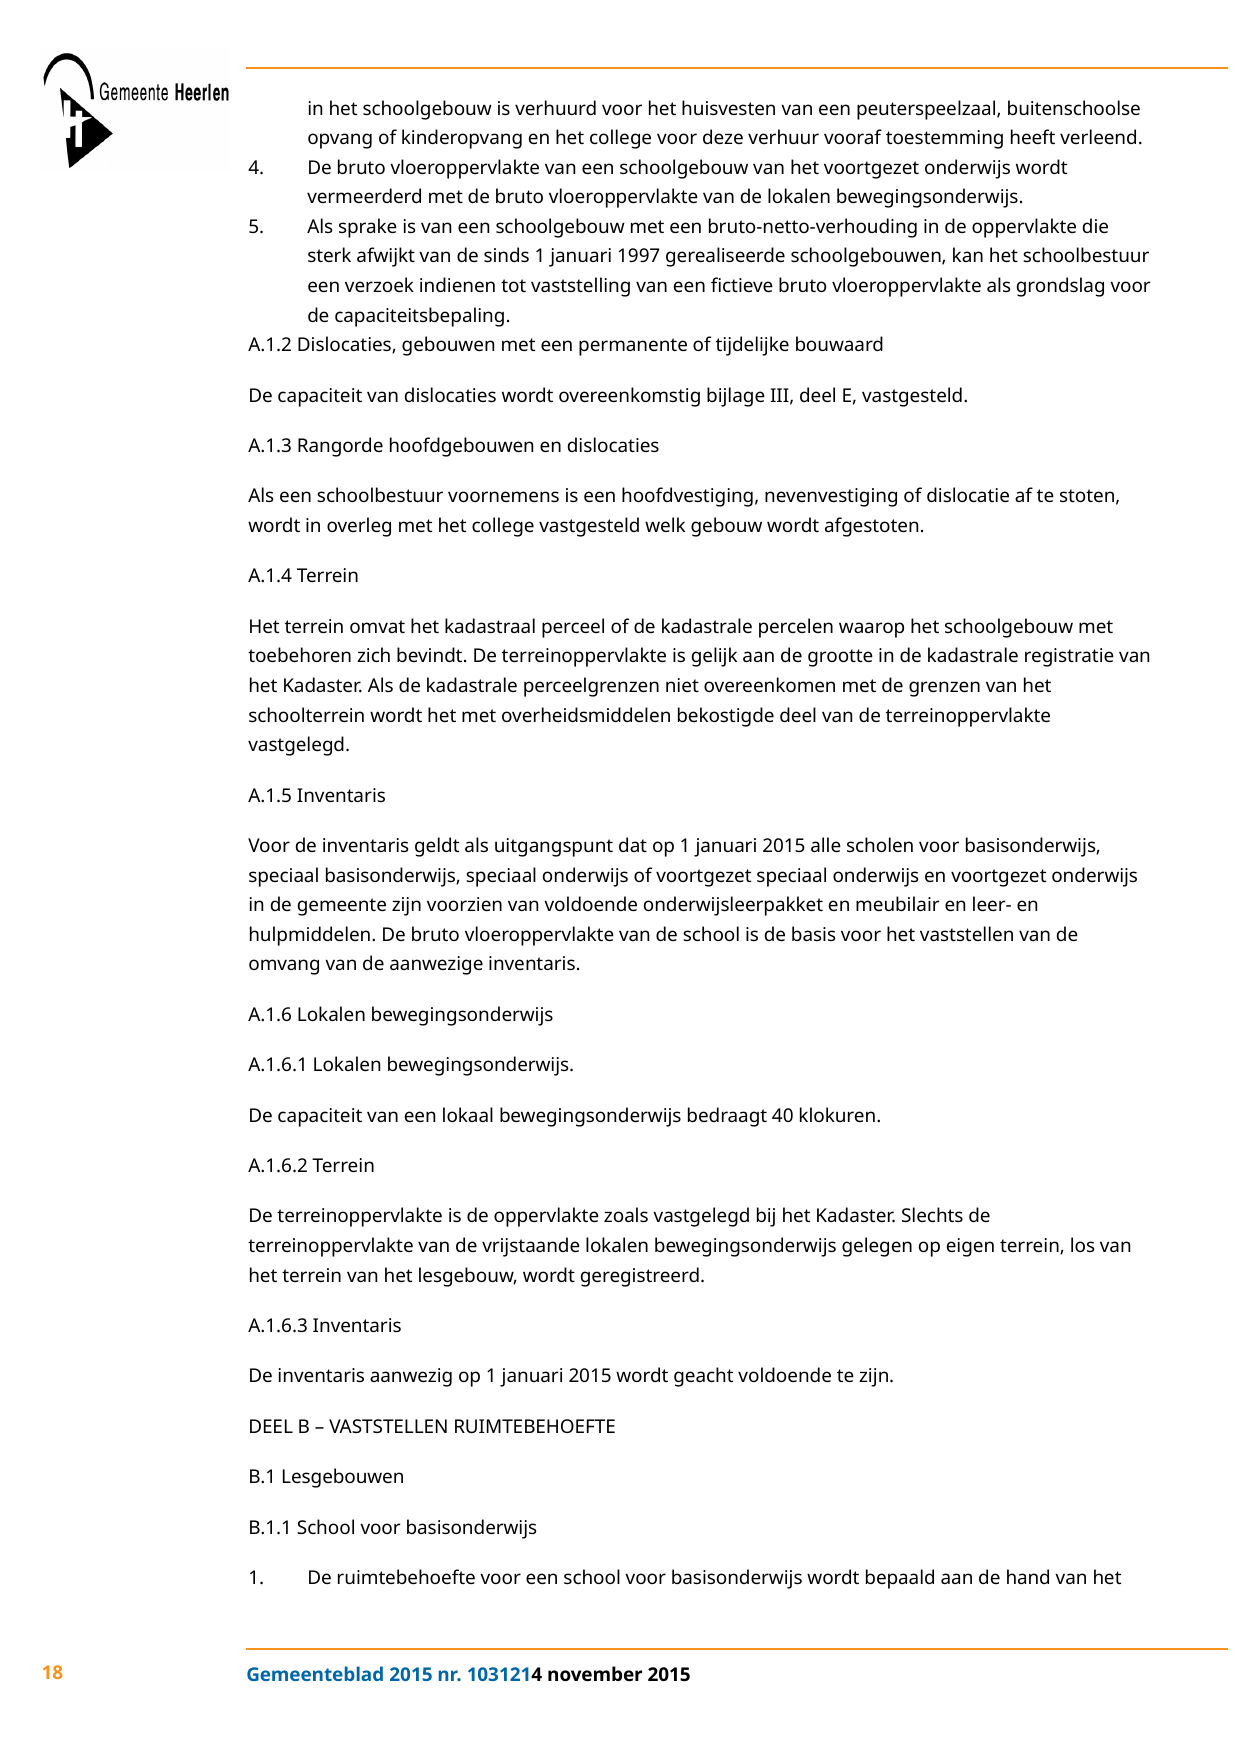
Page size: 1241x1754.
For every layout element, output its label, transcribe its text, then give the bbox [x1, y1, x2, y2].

text A.1.4 Terrein [248, 563, 1152, 588]
text A.1.6 Lokalen bewegingsonderwijs [248, 1001, 1152, 1027]
text De capaciteit van een lokaal bewegingsonderwijs bedraagt 40 klokuren. [248, 1102, 1152, 1128]
text A.1.5 Inventaris [248, 782, 1152, 808]
text DEEL B – VASTSTELLEN RUIMTEBEHOEFTE [248, 1413, 1152, 1439]
list Als sprake is van een schoolgebouw met een bruto-netto-verhouding in de oppervlakte die sterk afwijkt van de sinds 1 januari 1997 gerealiseerde schoolgebouwen, kan het schoolbestuur een verzoek indienen tot vaststelling van een fictieve bruto vloeroppervlakte als grondslag voor de capaciteitsbepaling. [248, 213, 1152, 328]
text Als een schoolbestuur voornemens is een hoofdvestiging, nevenvestiging of dislocatie af te stoten, wordt in overleg met het college vastgesteld welk gebouw wordt afgestoten. [248, 483, 1152, 538]
text De inventaris aanwezig op 1 januari 2015 wordt geacht voldoende te zijn. [248, 1363, 1152, 1388]
text De terreinoppervlakte is de oppervlakte zoals vastgelegd bij het Kadaster. Slechts de terreinoppervlakte van de vrijstaande lokalen bewegingsonderwijs gelegen op eigen terrein, los van het terrein van het lesgebouw, wordt geregistreerd. [248, 1203, 1152, 1288]
text Voor de inventaris geldt als uitgangspunt dat op 1 januari 2015 alle scholen voor basisonderwijs, speciaal basisonderwijs, speciaal onderwijs of voortgezet speciaal onderwijs en voortgezet onderwijs in de gemeente zijn voorzien van voldoende onderwijsleerpakket en meubilair en leer- en hulpmiddelen. De bruto vloeroppervlakte van de school is de basis voor het vaststellen van de omvang van de aanwezige inventaris. [248, 832, 1152, 976]
picture [41, 47, 231, 172]
text B.1 Lesgebouwen [248, 1463, 1152, 1489]
list in het schoolgebouw is verhuurd voor het huisvesten van een peuterspeelzaal, buitenschoolse opvang of kinderopvang en het college voor deze verhuur vooraf toestemming heeft verleend. [248, 95, 1152, 150]
text A.1.6.1 Lokalen bewegingsonderwijs. [248, 1051, 1152, 1077]
text A.1.6.3 Inventaris [248, 1312, 1152, 1338]
list De ruimtebehoefte voor een school voor basisonderwijs wordt bepaald aan de hand van het [248, 1564, 1152, 1590]
text A.1.6.2 Terrein [248, 1152, 1152, 1178]
text Het terrein omvat het kadastraal perceel of de kadastrale percelen waarop het schoolgebouw met toebehoren zich bevindt. De terreinoppervlakte is gelijk aan de grootte in de kadastrale registratie van het Kadaster. Als de kadastrale perceelgrenzen niet overeenkomen met de grenzen van het schoolterrein wordt het met overheidsmiddelen bekostigde deel van de terreinoppervlakte vastgelegd. [248, 613, 1152, 757]
text A.1.2 Dislocaties, gebouwen met een permanente of tijdelijke bouwaard [248, 331, 1152, 357]
text A.1.3 Rangorde hoofdgebouwen en dislocaties [248, 432, 1152, 458]
text De capaciteit van dislocaties wordt overeenkomstig bijlage III, deel E, vastgesteld. [248, 382, 1152, 408]
text B.1.1 School voor basisonderwijs [248, 1514, 1152, 1540]
list De bruto vloeroppervlakte van een schoolgebouw van het voortgezet onderwijs wordt vermeerderd met de bruto vloeroppervlakte van de lokalen bewegingsonderwijs. [248, 154, 1152, 209]
